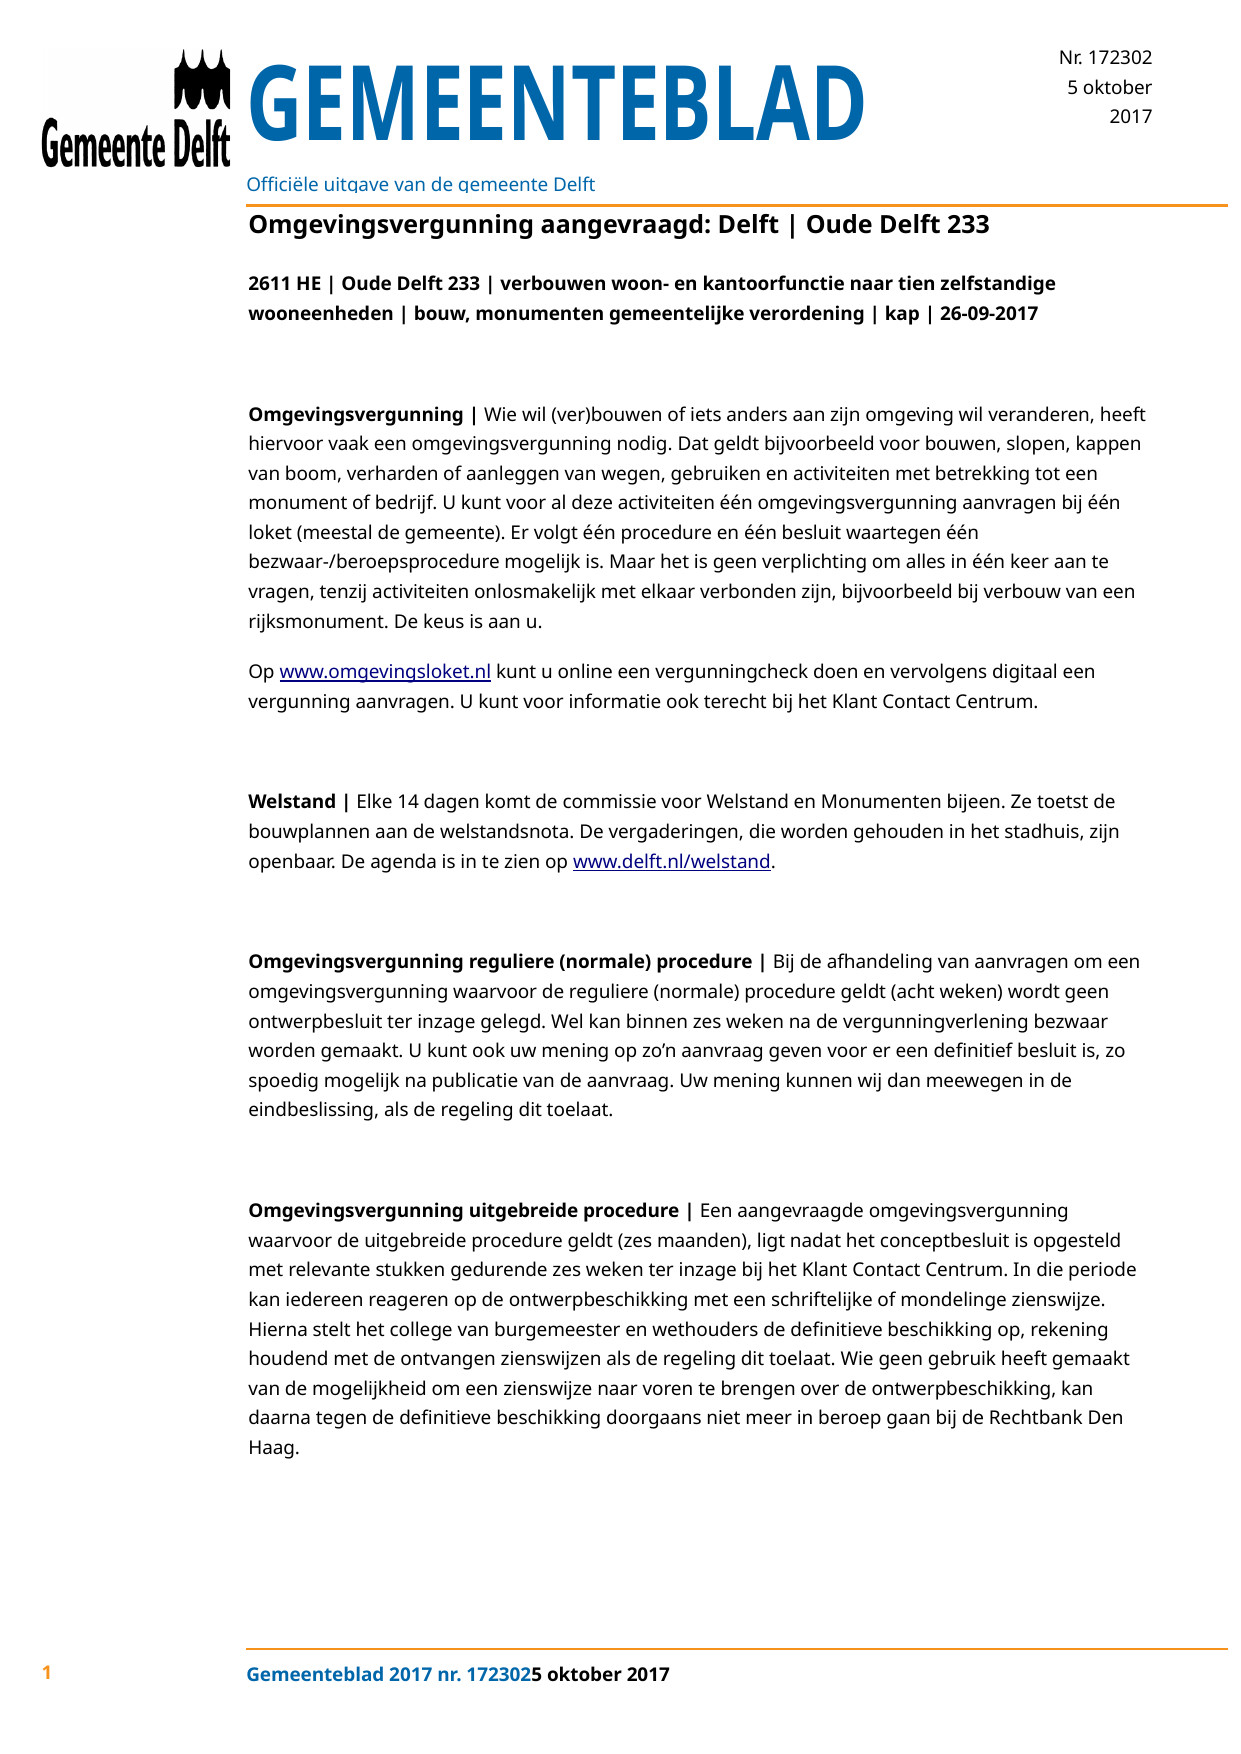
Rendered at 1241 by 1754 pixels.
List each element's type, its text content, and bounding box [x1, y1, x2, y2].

text Omgevingsvergunning reguliere (normale) procedure | Bij de afhandeling van aanvragen om een omgevingsvergunning waarvoor de reguliere (normale) procedure geldt (acht weken) wordt geen ontwerpbesluit ter inzage gelegd. Wel kan binnen zes weken na de vergunningverlening bezwaar worden gemaakt. U kunt ook uw mening op zo’n aanvraag geven voor er een definitief besluit is, zo spoedig mogelijk na publicatie van de aanvraag. Uw mening kunnen wij dan meewegen in de eindbeslissing, als de regeling dit toelaat. [248, 949, 1152, 1122]
text Omgevingsvergunning aangevraagd: Delft | Oude Delft 233 [248, 207, 1152, 241]
text 2611 HE | Oude Delft 233 | verbouwen woon- en kantoorfunctie naar tien zelfstandige wooneenheden | bouw, monumenten gemeentelijke verordening | kap | 26-09-2017 [248, 270, 1152, 326]
text Welstand | Elke 14 dagen komt de commissie voor Welstand en Monumenten bijeen. Ze toetst de bouwplannen aan de welstandsnota. De vergaderingen, die worden gehouden in het stadhuis, zijn openbaar. De agenda is in te zien op www.delft.nl/welstand. [248, 789, 1152, 873]
text Omgevingsvergunning | Wie wil (ver)bouwen of iets anders aan zijn omgeving wil veranderen, heeft hiervoor vaak een omgevingsvergunning nodig. Dat geldt bijvoorbeeld voor bouwen, slopen, kappen van boom, verharden of aanleggen van wegen, gebruiken en activiteiten met betrekking tot een monument of bedrijf. U kunt voor al deze activiteiten één omgevingsvergunning aanvragen bij één loket (meestal de gemeente). Er volgt één procedure en één besluit waartegen één bezwaar-/beroepsprocedure mogelijk is. Maar het is geen verplichting om alles in één keer aan te vragen, tenzij activiteiten onlosmakelijk met elkaar verbonden zijn, bijvoorbeeld bij verbouw van een rijksmonument. De keus is aan u. [248, 401, 1152, 633]
text Omgevingsvergunning uitgebreide procedure | Een aangevraagde omgevingsvergunning waarvoor de uitgebreide procedure geldt (zes maanden), ligt nadat het conceptbesluit is opgesteld met relevante stukken gedurende zes weken ter inzage bij het Klant Contact Centrum. In die periode kan iedereen reageren op de ontwerpbeschikking met een schriftelijke of mondelinge zienswijze. Hierna stelt het college van burgemeester en wethouders de definitieve beschikking op, rekening houdend met de ontvangen zienswijzen als de regeling dit toelaat. Wie geen gebruik heeft gemaakt van de mogelijkheid om een zienswijze naar voren te brengen over de ontwerpbeschikking, kan daarna tegen de definitieve beschikking doorgaans niet meer in beroep gaan bij de Rechtbank Den Haag. [248, 1197, 1152, 1460]
picture [41, 47, 231, 172]
text Op www.omgevingsloket.nl kunt u online een vergunningcheck doen en vervolgens digitaal een vergunning aanvragen. U kunt voor informatie ook terecht bij het Klant Contact Centrum. [248, 658, 1152, 713]
